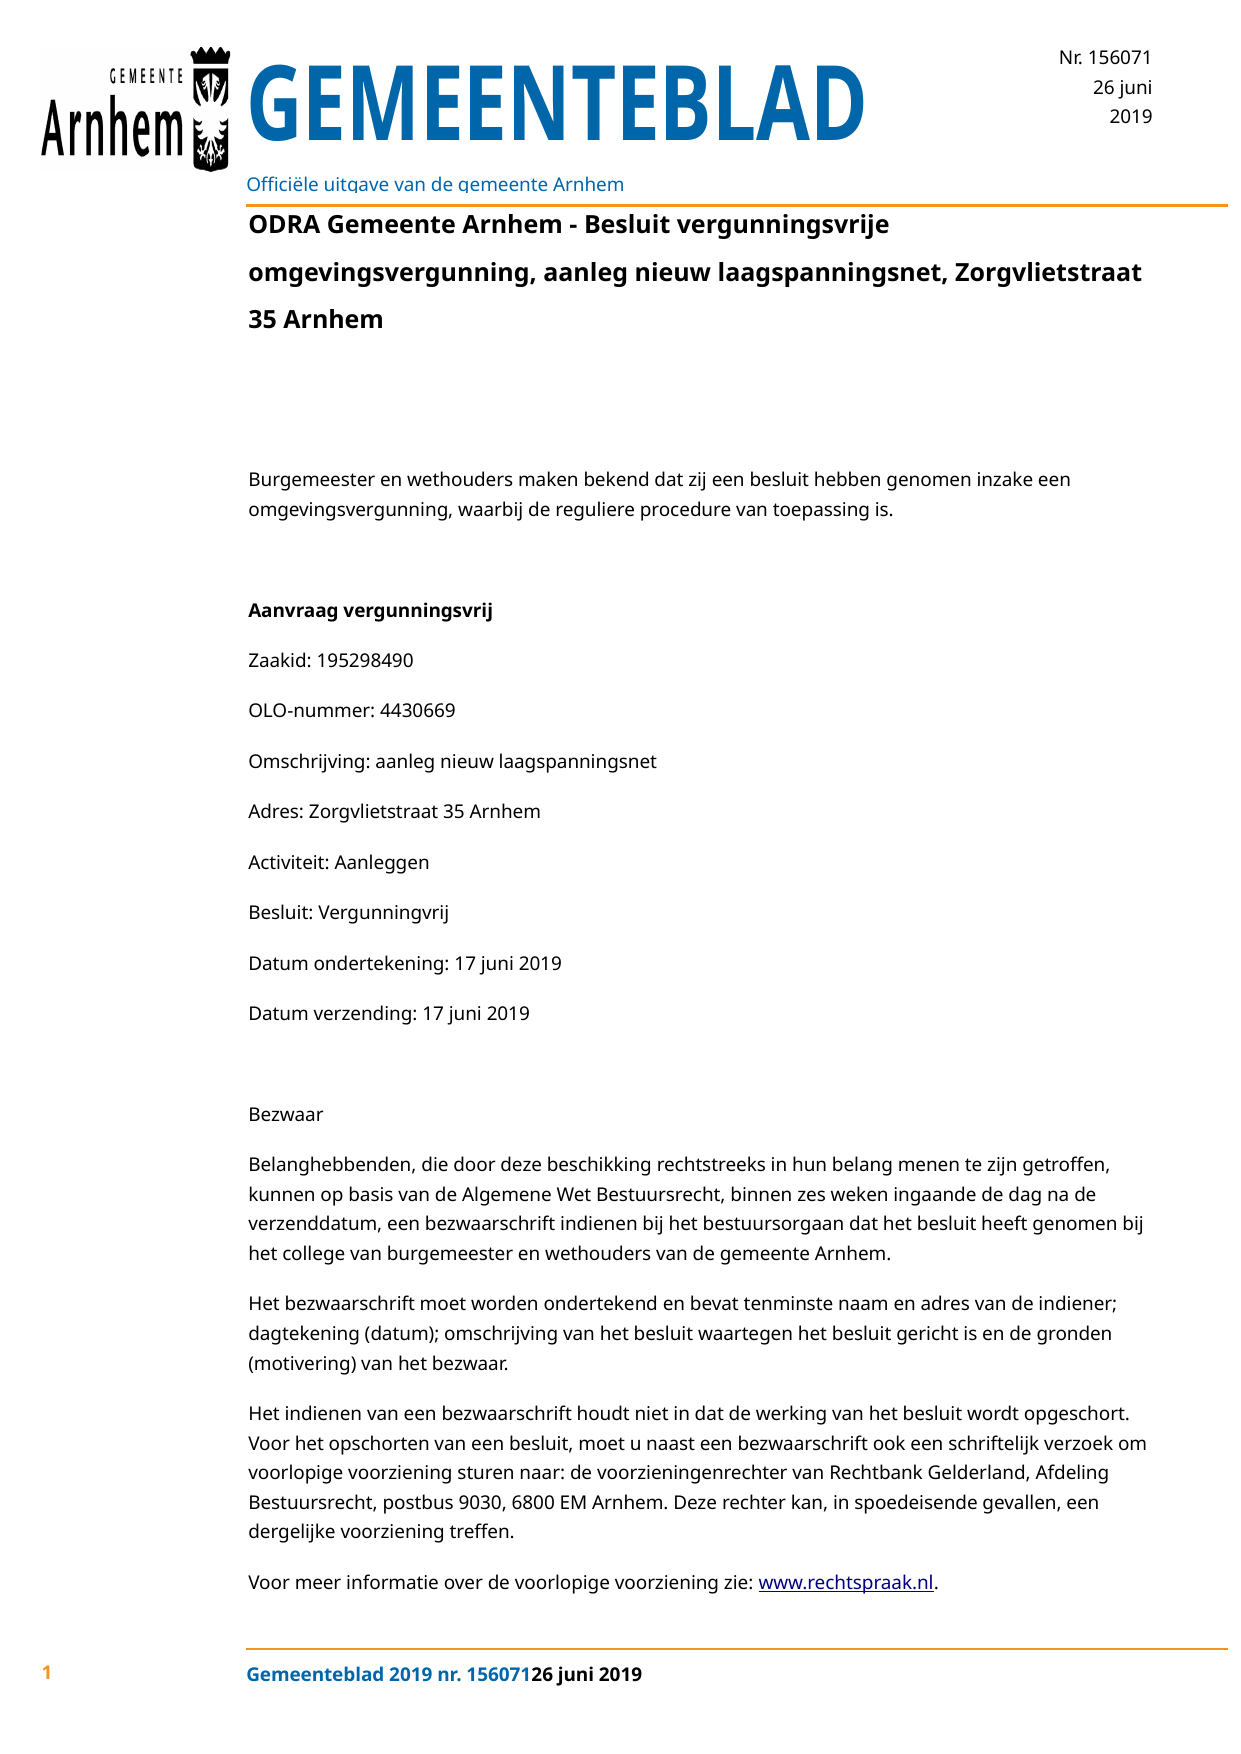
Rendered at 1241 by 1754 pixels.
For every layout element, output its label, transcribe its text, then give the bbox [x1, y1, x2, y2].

text Bezwaar [248, 1101, 1152, 1127]
text Het indienen van een bezwaarschrift houdt niet in dat de werking van het besluit wordt opgeschort. Voor het opschorten van een besluit, moet u naast een bezwaarschrift ook een schriftelijk verzoek om voorlopige voorziening sturen naar: de voorzieningenrechter van Rechtbank Gelderland, Afdeling Bestuursrecht, postbus 9030, 6800 EM Arnhem. Deze rechter kan, in spoedeisende gevallen, een dergelijke voorziening treffen. [248, 1400, 1152, 1544]
text Besluit: Vergunningvrij [248, 899, 1152, 925]
text Voor meer informatie over de voorlopige voorziening zie: www.rechtspraak.nl. [248, 1569, 1152, 1594]
text Adres: Zorgvlietstraat 35 Arnhem [248, 798, 1152, 824]
text Zaakid: 195298490 [248, 647, 1152, 673]
text ODRA Gemeente Arnhem - Besluit vergunningsvrije omgevingsvergunning, aanleg nieuw laagspanningsnet, Zorgvlietstraat 35 Arnhem [248, 207, 1152, 336]
text Datum ondertekening: 17 juni 2019 [248, 950, 1152, 975]
text Belanghebbenden, die door deze beschikking rechtstreeks in hun belang menen te zijn getroffen, kunnen op basis van de Algemene Wet Bestuursrecht, binnen zes weken ingaande de dag na de verzenddatum, een bezwaarschrift indienen bij het bestuursorgaan dat het besluit heeft genomen bij het college van burgemeester en wethouders van de gemeente Arnhem. [248, 1151, 1152, 1266]
text Aanvraag vergunningsvrij [248, 597, 1152, 622]
text Datum verzending: 17 juni 2019 [248, 1000, 1152, 1026]
picture [41, 47, 231, 172]
text Activiteit: Aanleggen [248, 849, 1152, 874]
text Het bezwaarschrift moet worden ondertekend en bevat tenminste naam en adres van de indiener; dagtekening (datum); omschrijving van het besluit waartegen het besluit gericht is en de gronden (motivering) van het bezwaar. [248, 1291, 1152, 1375]
text Omschrijving: aanleg nieuw laagspanningsnet [248, 748, 1152, 774]
text Burgemeester en wethouders maken bekend dat zij een besluit hebben genomen inzake een omgevingsvergunning, waarbij de reguliere procedure van toepassing is. [248, 466, 1152, 522]
text OLO-nummer: 4430669 [248, 698, 1152, 723]
